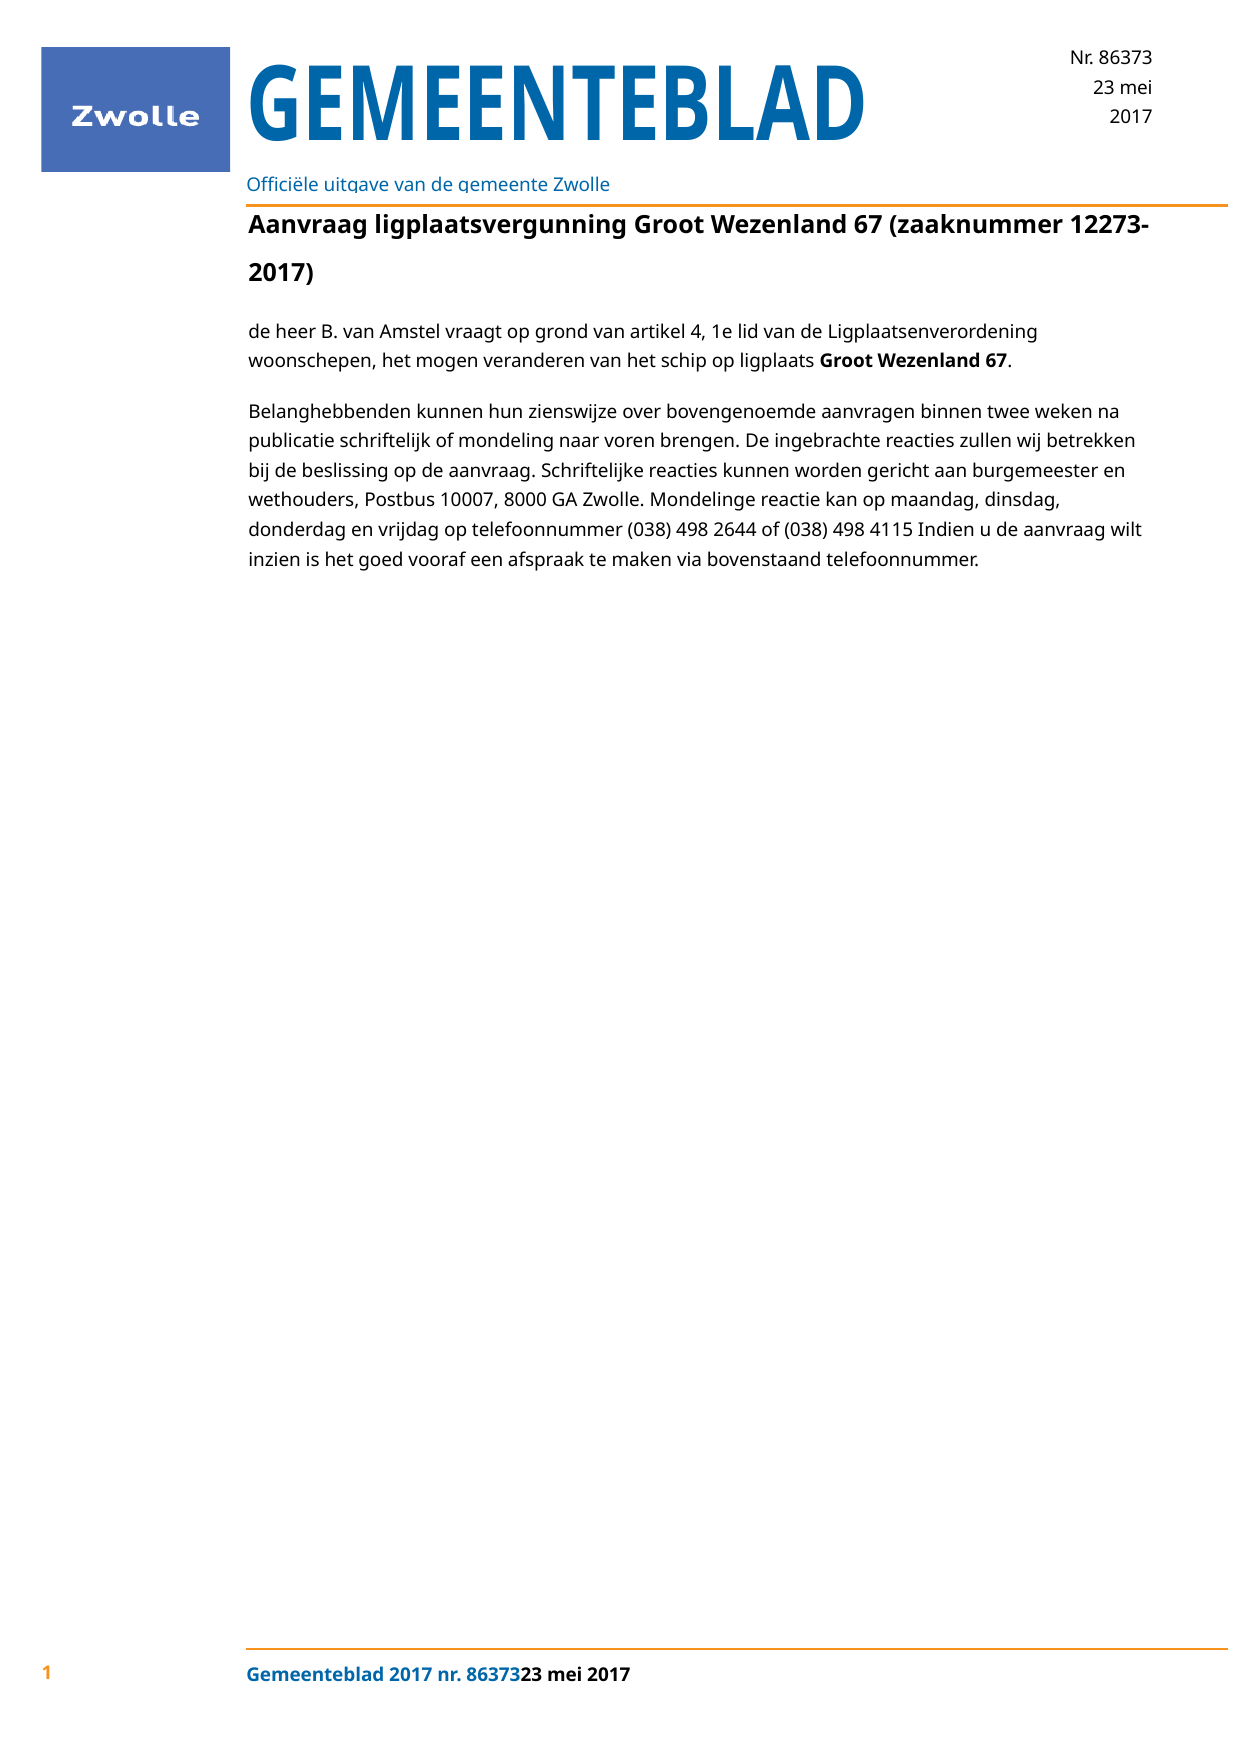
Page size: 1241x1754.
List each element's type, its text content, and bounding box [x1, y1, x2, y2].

text Belanghebbenden kunnen hun zienswijze over bovengenoemde aanvragen binnen twee weken na publicatie schriftelijk of mondeling naar voren brengen. De ingebrachte reacties zullen wij betrekken bij de beslissing op de aanvraag. Schriftelijke reacties kunnen worden gericht aan burgemeester en wethouders, Postbus 10007, 8000 GA Zwolle. Mondelinge reactie kan op maandag, dinsdag, donderdag en vrijdag op telefoonnummer (038) 498 2644 of (038) 498 4115 Indien u de aanvraag wilt inzien is het goed vooraf een afspraak te maken via bovenstaand telefoonnummer. [248, 398, 1152, 572]
text de heer B. van Amstel vraagt op grond van artikel 4, 1e lid van de Ligplaatsenverordening woonschepen, het mogen veranderen van het schip op ligplaats Groot Wezenland 67. [248, 318, 1152, 373]
picture [41, 47, 231, 172]
text Aanvraag ligplaatsvergunning Groot Wezenland 67 (zaaknummer 12273-2017) [248, 207, 1152, 288]
